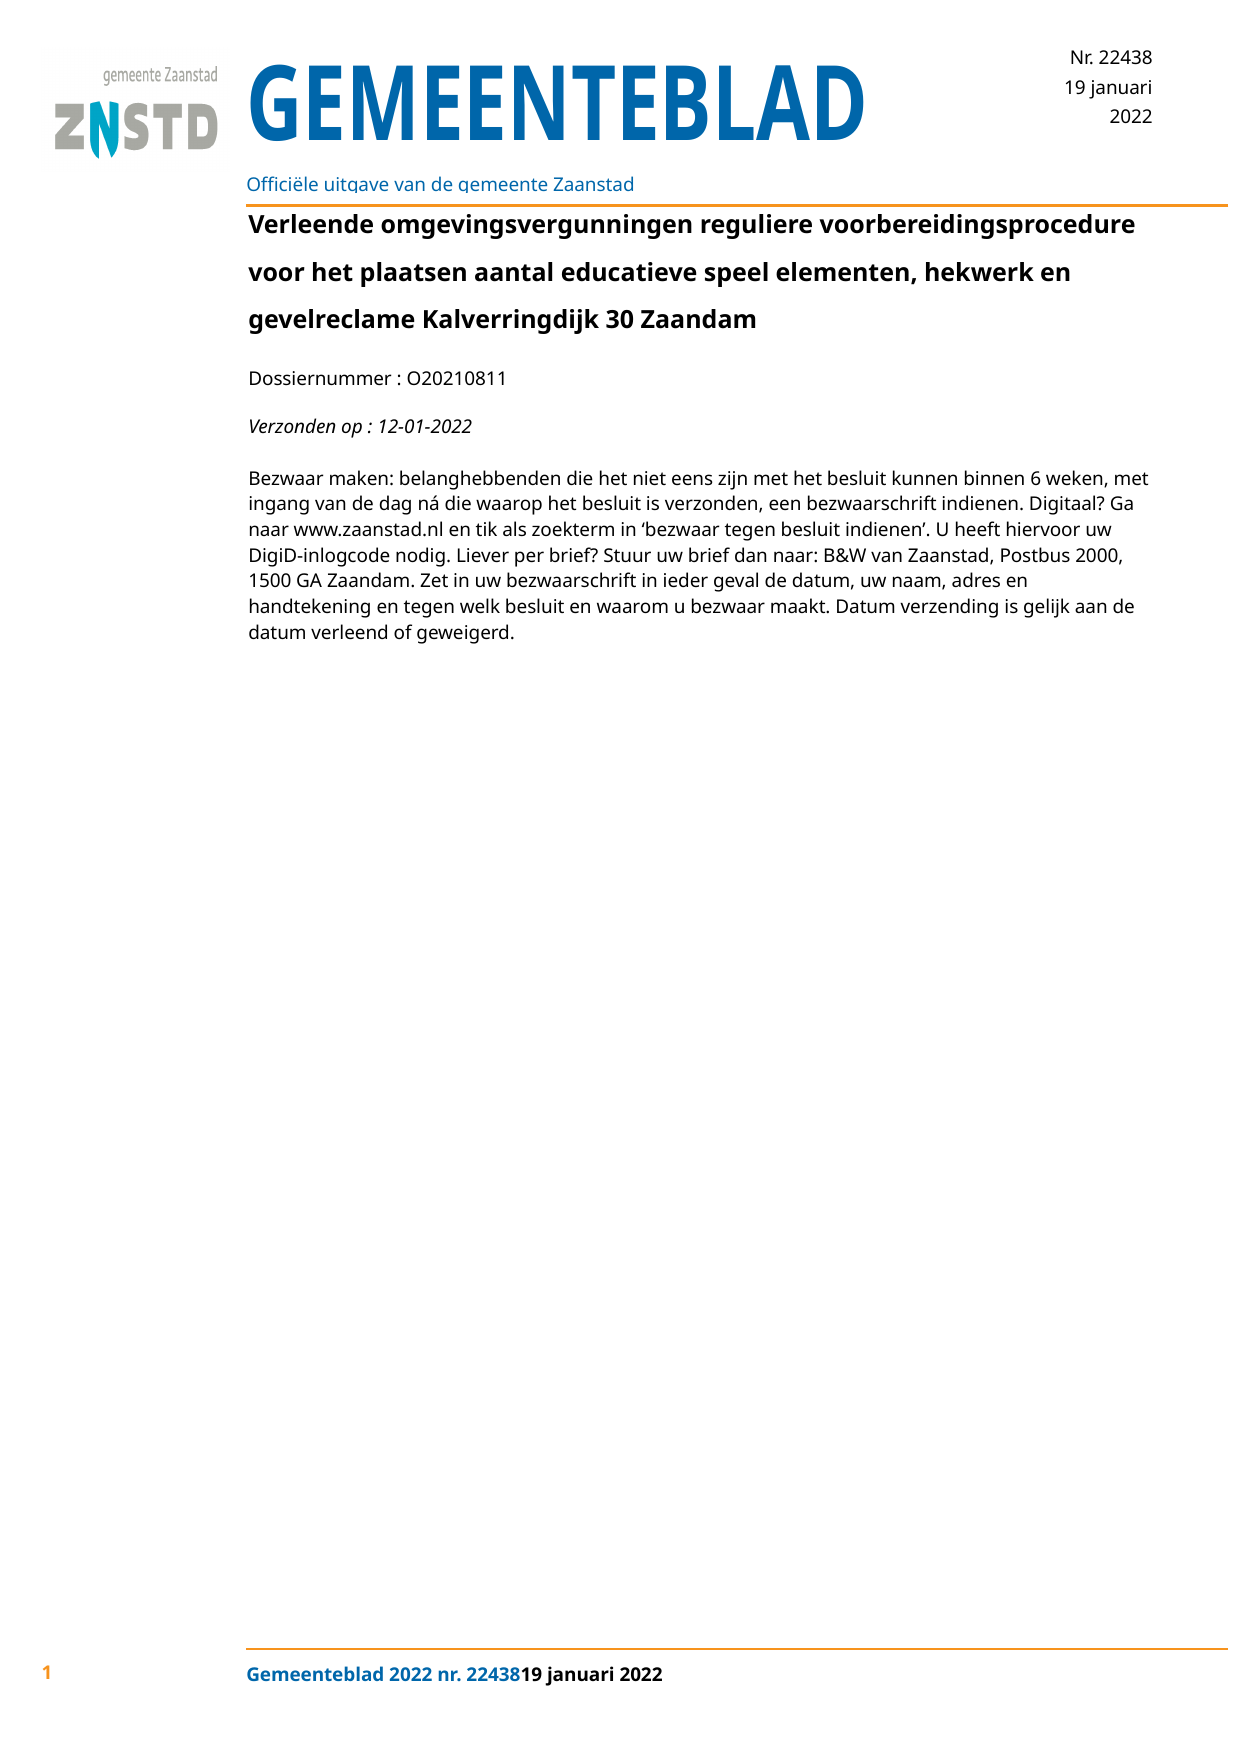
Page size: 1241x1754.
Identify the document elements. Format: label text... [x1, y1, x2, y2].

text Dossiernummer : O20210811 [248, 366, 1152, 391]
text Verzonden op : 12-01-2022 [248, 413, 1152, 439]
text Verleende omgevingsvergunningen reguliere voorbereidingsprocedure voor het plaatsen aantal educatieve speel elementen, hekwerk en gevelreclame Kalverringdijk 30 Zaandam [248, 207, 1152, 336]
text Bezwaar maken: belanghebbenden die het niet eens zijn met het besluit kunnen binnen 6 weken, met ingang van de dag ná die waarop het besluit is verzonden, een bezwaarschrift indienen. Digitaal? Ga naar www.zaanstad.nl en tik als zoekterm in ‘bezwaar tegen besluit indienen’. U heeft hiervoor uw DigiD-inlogcode nodig. Liever per brief? Stuur uw brief dan naar: B&W van Zaanstad, Postbus 2000, 1500 GA Zaandam. Zet in uw bezwaarschrift in ieder geval de datum, uw naam, adres en handtekening en tegen welk besluit en waarom u bezwaar maakt. Datum verzending is gelijk aan de datum verleend of geweigerd. [248, 465, 1152, 645]
picture [41, 47, 231, 172]
